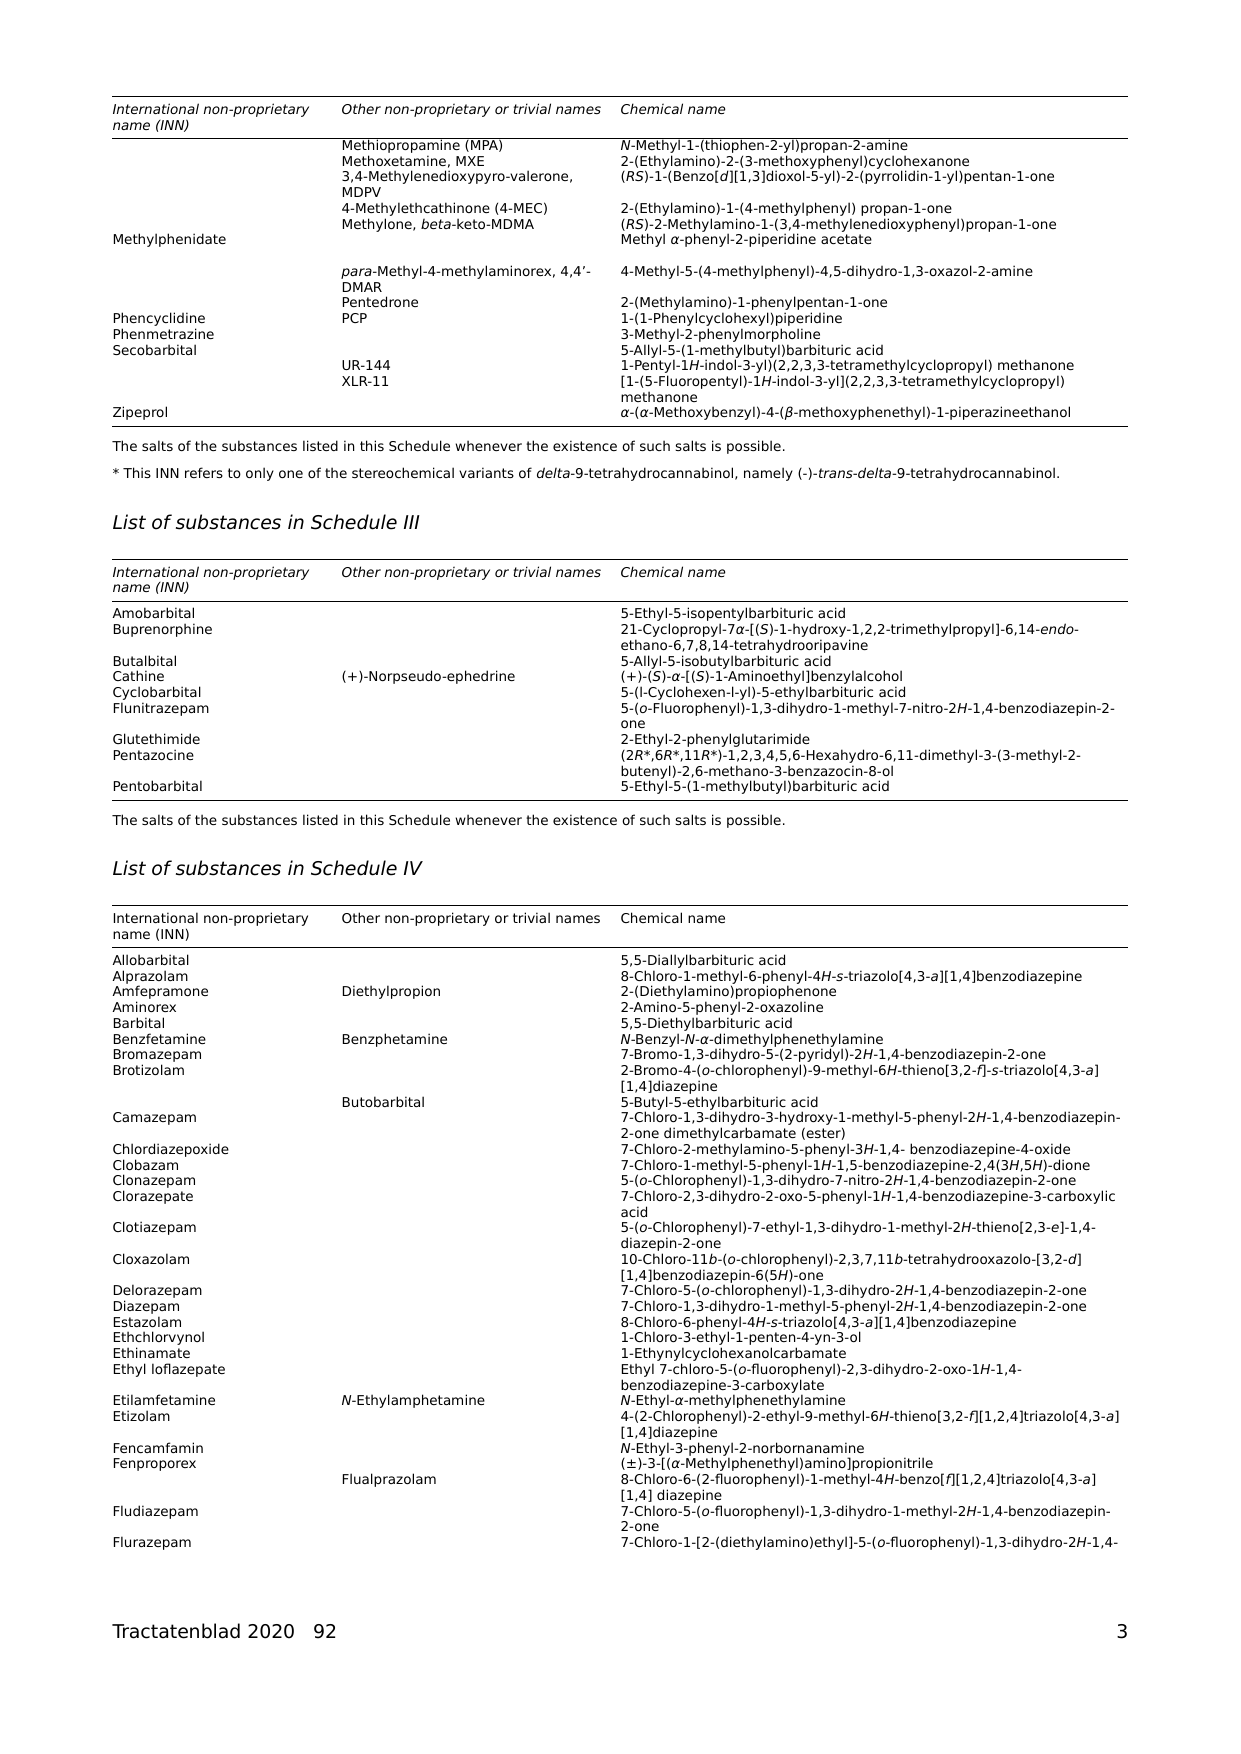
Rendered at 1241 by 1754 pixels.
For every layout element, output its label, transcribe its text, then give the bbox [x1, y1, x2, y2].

table_cell 1-(1-Phenylcyclohexyl)piperidine [615, 311, 1128, 327]
table_cell Brotizolam [112, 1063, 335, 1094]
table_cell 1-Ethynylcyclohexanolcarbamate [615, 1346, 1128, 1362]
table_cell Amobarbital [112, 602, 335, 622]
table_cell The salts of the substances listed in this Schedule whenever the existence of such salts is possible. * This INN refers to only one of the stereochemical variants of delta-9-tetrahydrocannabinol, namely (-)-trans-delta-9-tetrahydrocannabinol. [112, 427, 1128, 482]
table_cell Clonazepam [112, 1173, 335, 1189]
table_cell 7-Chloro-2,3-dihydro-2-oxo-5-phenyl-1H-1,4-benzodiazepine-3-carboxylic acid [615, 1189, 1128, 1220]
table_cell Diazepam [112, 1299, 335, 1314]
table_cell Phenmetrazine [112, 327, 335, 342]
table_cell Ethyl loflazepate [112, 1362, 335, 1393]
table_cell [335, 1000, 614, 1016]
table_cell Etizolam [112, 1409, 335, 1440]
table_cell Ethyl 7-chloro-5-(o-fluorophenyl)-2,3-dihydro-2-oxo-1H-1,4-benzodiazepine-3-carboxylate [615, 1362, 1128, 1393]
table_cell 5-Ethyl-5-isopentylbarbituric acid [615, 602, 1128, 622]
table_cell 5,5-Diallylbarbituric acid [615, 948, 1128, 968]
table_cell 4-Methylethcathinone (4-MEC) [335, 201, 614, 216]
table_cell [335, 1063, 614, 1094]
table_cell [112, 1094, 335, 1110]
table_cell para-Methyl-4-methylaminorex, 4,4’-DMAR [335, 264, 614, 295]
table_cell [335, 969, 614, 984]
table_cell [1-(5-Fluoropentyl)-1H-indol-3-yl](2,2,3,3-tetramethylcyclopropyl) methanone [615, 374, 1128, 405]
table_cell [335, 1456, 614, 1472]
table_cell Aminorex [112, 1000, 335, 1016]
table_cell [335, 1535, 614, 1551]
table_cell [335, 405, 614, 426]
table_cell [335, 948, 614, 968]
table_cell 7-Chloro-1,3-dihydro-1-methyl-5-phenyl-2H-1,4-benzodiazepin-2-one [615, 1299, 1128, 1314]
table_cell [335, 602, 614, 622]
table_cell 8-Chloro-6-phenyl-4H-s-triazolo[4,3-a][1,4]benzodiazepine [615, 1315, 1128, 1330]
table_cell [335, 1362, 614, 1393]
table_cell [335, 342, 614, 358]
table_cell [615, 248, 1128, 264]
table_cell Methylphenidate [112, 232, 335, 248]
table_cell [335, 232, 614, 248]
table_cell Clobazam [112, 1157, 335, 1173]
table_cell 4-Methyl-5-(4-methylphenyl)-4,5-dihydro-1,3-oxazol-2-amine [615, 264, 1128, 295]
table_cell 7-Chloro-2-methylamino-5-phenyl-3H-1,4- benzodiazepine-4-oxide [615, 1142, 1128, 1157]
table_cell The salts of the substances listed in this Schedule whenever the existence of such salts is possible. [112, 801, 1128, 828]
table_cell Glutethimide [112, 732, 335, 748]
table_cell Benzphetamine [335, 1031, 614, 1047]
table_cell Methoxetamine, MXE [335, 154, 614, 169]
table_cell [335, 1503, 614, 1535]
table_header International non-proprietary name (INN) [112, 560, 335, 601]
table_cell Clorazepate [112, 1189, 335, 1220]
table_cell 21-Cyclopropyl-7α-[(S)-1-hydroxy-1,2,2-trimethylpropyl]-6,14-endo-ethano-6,7,8,14-tetrahydrooripavine [615, 622, 1128, 653]
table_cell 7-Chloro-1,3-dihydro-3-hydroxy-1-methyl-5-phenyl-2H-1,4-benzodiazepin-2-one dimethylcarbamate (ester) [615, 1110, 1128, 1142]
table_header Other non-proprietary or trivial names [335, 906, 614, 947]
table_cell 5-(o-Fluorophenyl)-1,3-dihydro-1-methyl-7-nitro-2H-1,4-benzodiazepin-2-one [615, 701, 1128, 732]
table_cell Alprazolam [112, 969, 335, 984]
table_cell 2-(Ethylamino)-1-(4-methylphenyl) propan-1-one [615, 201, 1128, 216]
table_cell 1-Chloro-3-ethyl-1-penten-4-yn-3-ol [615, 1330, 1128, 1346]
table_cell [335, 1346, 614, 1362]
table_cell Ethinamate [112, 1346, 335, 1362]
table_cell Methyl α-phenyl-2-piperidine acetate [615, 232, 1128, 248]
table_cell [335, 1220, 614, 1252]
table_cell Phencyclidine [112, 311, 335, 327]
table_cell Methylone, beta-keto-MDMA [335, 216, 614, 232]
table_cell [335, 1440, 614, 1456]
table_cell [335, 1252, 614, 1283]
table_cell 2-(Diethylamino)propiophenone [615, 984, 1128, 1000]
table_cell 8-Chloro-6-(2-fluorophenyl)-1-methyl-4H-benzo[f][1,2,4]triazolo[4,3-a][1,4] diazepine [615, 1472, 1128, 1503]
table_cell [335, 327, 614, 342]
table_cell Delorazepam [112, 1283, 335, 1299]
table_header International non-proprietary name (INN) [112, 906, 335, 947]
table_cell [335, 1157, 614, 1173]
table_cell Estazolam [112, 1315, 335, 1330]
table_cell N-Methyl-1-(thiophen-2-yl)propan-2-amine [615, 139, 1128, 153]
table_cell [335, 732, 614, 748]
table_cell 5-(l-Cyclohexen-l-yl)-5-ethylbarbituric acid [615, 685, 1128, 701]
table_cell 5,5-Diethylbarbituric acid [615, 1016, 1128, 1031]
table_header Chemical name [615, 906, 1128, 947]
table_cell [335, 1016, 614, 1031]
table_cell 5-Allyl-5-(1-methylbutyl)barbituric acid [615, 342, 1128, 358]
table_cell [335, 248, 614, 264]
table_cell Buprenorphine [112, 622, 335, 653]
table_cell (RS)-1-(Benzo[d][1,3]dioxol-5-yl)-2-(pyrrolidin-1-yl)pentan-1-one [615, 169, 1128, 201]
table_cell [112, 295, 335, 311]
table_cell 2-(Methylamino)-1-phenylpentan-1-one [615, 295, 1128, 311]
table_cell [335, 1283, 614, 1299]
table_cell (±)-3-[(α-Methylphenethyl)amino]propionitrile [615, 1456, 1128, 1472]
table_cell [112, 248, 335, 264]
table_cell Butalbital [112, 654, 335, 669]
table_header Chemical name [615, 97, 1128, 138]
table_cell [335, 779, 614, 800]
table_cell [335, 654, 614, 669]
table_cell 10-Chloro-11b-(o-chlorophenyl)-2,3,7,11b-tetrahydrooxazolo-[3,2-d][1,4]benzodiazepin-6(5H)-one [615, 1252, 1128, 1283]
table_cell N-Benzyl-N-α-dimethylphenethylamine [615, 1031, 1128, 1047]
table_cell PCP [335, 311, 614, 327]
table_cell 5-Butyl-5-ethylbarbituric acid [615, 1094, 1128, 1110]
table_cell Barbital [112, 1016, 335, 1031]
table_cell [112, 139, 335, 153]
table_cell (RS)-2-Methylamino-1-(3,4-methylenedioxyphenyl)propan-1-one [615, 216, 1128, 232]
table_cell [335, 1330, 614, 1346]
table_cell 7-Chloro-1-[2-(diethylamino)ethyl]-5-(o-fluorophenyl)-1,3-dihydro-2H-1,4- [615, 1535, 1128, 1551]
table_cell [335, 685, 614, 701]
table_cell Pentobarbital [112, 779, 335, 800]
table_cell [112, 358, 335, 374]
table_cell (+)-Norpseudo-ephedrine [335, 669, 614, 685]
table_cell [112, 1472, 335, 1503]
table_cell [335, 1173, 614, 1189]
table_cell [335, 1409, 614, 1440]
table_cell 3-Methyl-2-phenylmorpholine [615, 327, 1128, 342]
table_cell UR-144 [335, 358, 614, 374]
table_cell Flurazepam [112, 1535, 335, 1551]
table_cell Secobarbital [112, 342, 335, 358]
table_cell 5-Ethyl-5-(1-methylbutyl)barbituric acid [615, 779, 1128, 800]
table_cell Cyclobarbital [112, 685, 335, 701]
table_header Other non-proprietary or trivial names [335, 97, 614, 138]
table_cell [335, 1047, 614, 1063]
table_cell XLR-11 [335, 374, 614, 405]
table_cell Chlordiazepoxide [112, 1142, 335, 1157]
table_cell Etilamfetamine [112, 1393, 335, 1409]
table_cell N-Ethyl-3-phenyl-2-norbornanamine [615, 1440, 1128, 1456]
table_cell α-(α-Methoxybenzyl)-4-(β-methoxyphenethyl)-1-piperazineethanol [615, 405, 1128, 426]
subtitle List of substances in Schedule III [112, 512, 1128, 534]
table_cell Zipeprol [112, 405, 335, 426]
table_cell Flualprazolam [335, 1472, 614, 1503]
table_cell 7-Bromo-1,3-dihydro-5-(2-pyridyl)-2H-1,4-benzodiazepin-2-one [615, 1047, 1128, 1063]
table_cell Allobarbital [112, 948, 335, 968]
table_cell [112, 216, 335, 232]
table_cell [335, 1189, 614, 1220]
table_cell 2-(Ethylamino)-2-(3-methoxyphenyl)cyclohexanone [615, 154, 1128, 169]
table_cell [112, 169, 335, 201]
table_cell Fenproporex [112, 1456, 335, 1472]
table_cell 8-Chloro-1-methyl-6-phenyl-4H-s-triazolo[4,3-a][1,4]benzodiazepine [615, 969, 1128, 984]
table_cell 2-Bromo-4-(o-chlorophenyl)-9-methyl-6H-thieno[3,2-f]-s-triazolo[4,3-a][1,4]diazepine [615, 1063, 1128, 1094]
table_header International non-proprietary name (INN) [112, 97, 335, 138]
table_header Other non-proprietary or trivial names [335, 560, 614, 601]
table_cell [335, 1110, 614, 1142]
table_cell Methiopropamine (MPA) [335, 139, 614, 153]
table_cell 7-Chloro-5-(o-fluorophenyl)-1,3-dihydro-1-methyl-2H-1,4-benzodiazepin-2-one [615, 1503, 1128, 1535]
table_cell Cathine [112, 669, 335, 685]
table_cell [112, 201, 335, 216]
table_cell [335, 701, 614, 732]
table_cell N-Ethyl-α-methylphenethylamine [615, 1393, 1128, 1409]
table_cell Ethchlorvynol [112, 1330, 335, 1346]
table_cell [335, 1315, 614, 1330]
table_cell Pentazocine [112, 748, 335, 779]
table_cell [112, 374, 335, 405]
table_header Chemical name [615, 560, 1128, 601]
table_cell [335, 1142, 614, 1157]
table_cell 7-Chloro-5-(o-chlorophenyl)-1,3-dihydro-2H-1,4-benzodiazepin-2-one [615, 1283, 1128, 1299]
table_cell [112, 154, 335, 169]
table_cell 3,4-Methylenedioxypyro-valerone, MDPV [335, 169, 614, 201]
table_cell Pentedrone [335, 295, 614, 311]
subtitle List of substances in Schedule IV [112, 858, 1128, 880]
table_cell [335, 748, 614, 779]
table_cell 7-Chloro-1-methyl-5-phenyl-1H-1,5-benzodiazepine-2,4(3H,5H)-dione [615, 1157, 1128, 1173]
table_cell Fencamfamin [112, 1440, 335, 1456]
table_cell Camazepam [112, 1110, 335, 1142]
table_cell N-Ethylamphetamine [335, 1393, 614, 1409]
table_cell 4-(2-Chlorophenyl)-2-ethyl-9-methyl-6H-thieno[3,2-f][1,2,4]triazolo[4,3-a][1,4]diazepine [615, 1409, 1128, 1440]
table_cell 5-(o-Chlorophenyl)-1,3-dihydro-7-nitro-2H-1,4-benzodiazepin-2-one [615, 1173, 1128, 1189]
table_cell Benzfetamine [112, 1031, 335, 1047]
table_cell 5-(o-Chlorophenyl)-7-ethyl-1,3-dihydro-1-methyl-2H-thieno[2,3-e]-1,4-diazepin-2-one [615, 1220, 1128, 1252]
table_cell Flunitrazepam [112, 701, 335, 732]
table_cell Bromazepam [112, 1047, 335, 1063]
table_cell Clotiazepam [112, 1220, 335, 1252]
table_cell Diethylpropion [335, 984, 614, 1000]
table_cell 5-Allyl-5-isobutylbarbituric acid [615, 654, 1128, 669]
table_cell Butobarbital [335, 1094, 614, 1110]
table_cell [335, 1299, 614, 1314]
table_cell 2-Ethyl-2-phenylglutarimide [615, 732, 1128, 748]
table_cell [112, 264, 335, 295]
table_cell 2-Amino-5-phenyl-2-oxazoline [615, 1000, 1128, 1016]
table_cell Amfepramone [112, 984, 335, 1000]
table_cell 1-Pentyl-1H-indol-3-yl)(2,2,3,3-tetramethylcyclopropyl) methanone [615, 358, 1128, 374]
table_cell Cloxazolam [112, 1252, 335, 1283]
table_cell Fludiazepam [112, 1503, 335, 1535]
table_cell (2R*,6R*,11R*)-1,2,3,4,5,6-Hexahydro-6,11-dimethyl-3-(3-methyl-2-butenyl)-2,6-methano-3-benzazocin-8-ol [615, 748, 1128, 779]
table_cell [335, 622, 614, 653]
table_cell (+)-(S)-α-[(S)-1-Aminoethyl]benzylalcohol [615, 669, 1128, 685]
